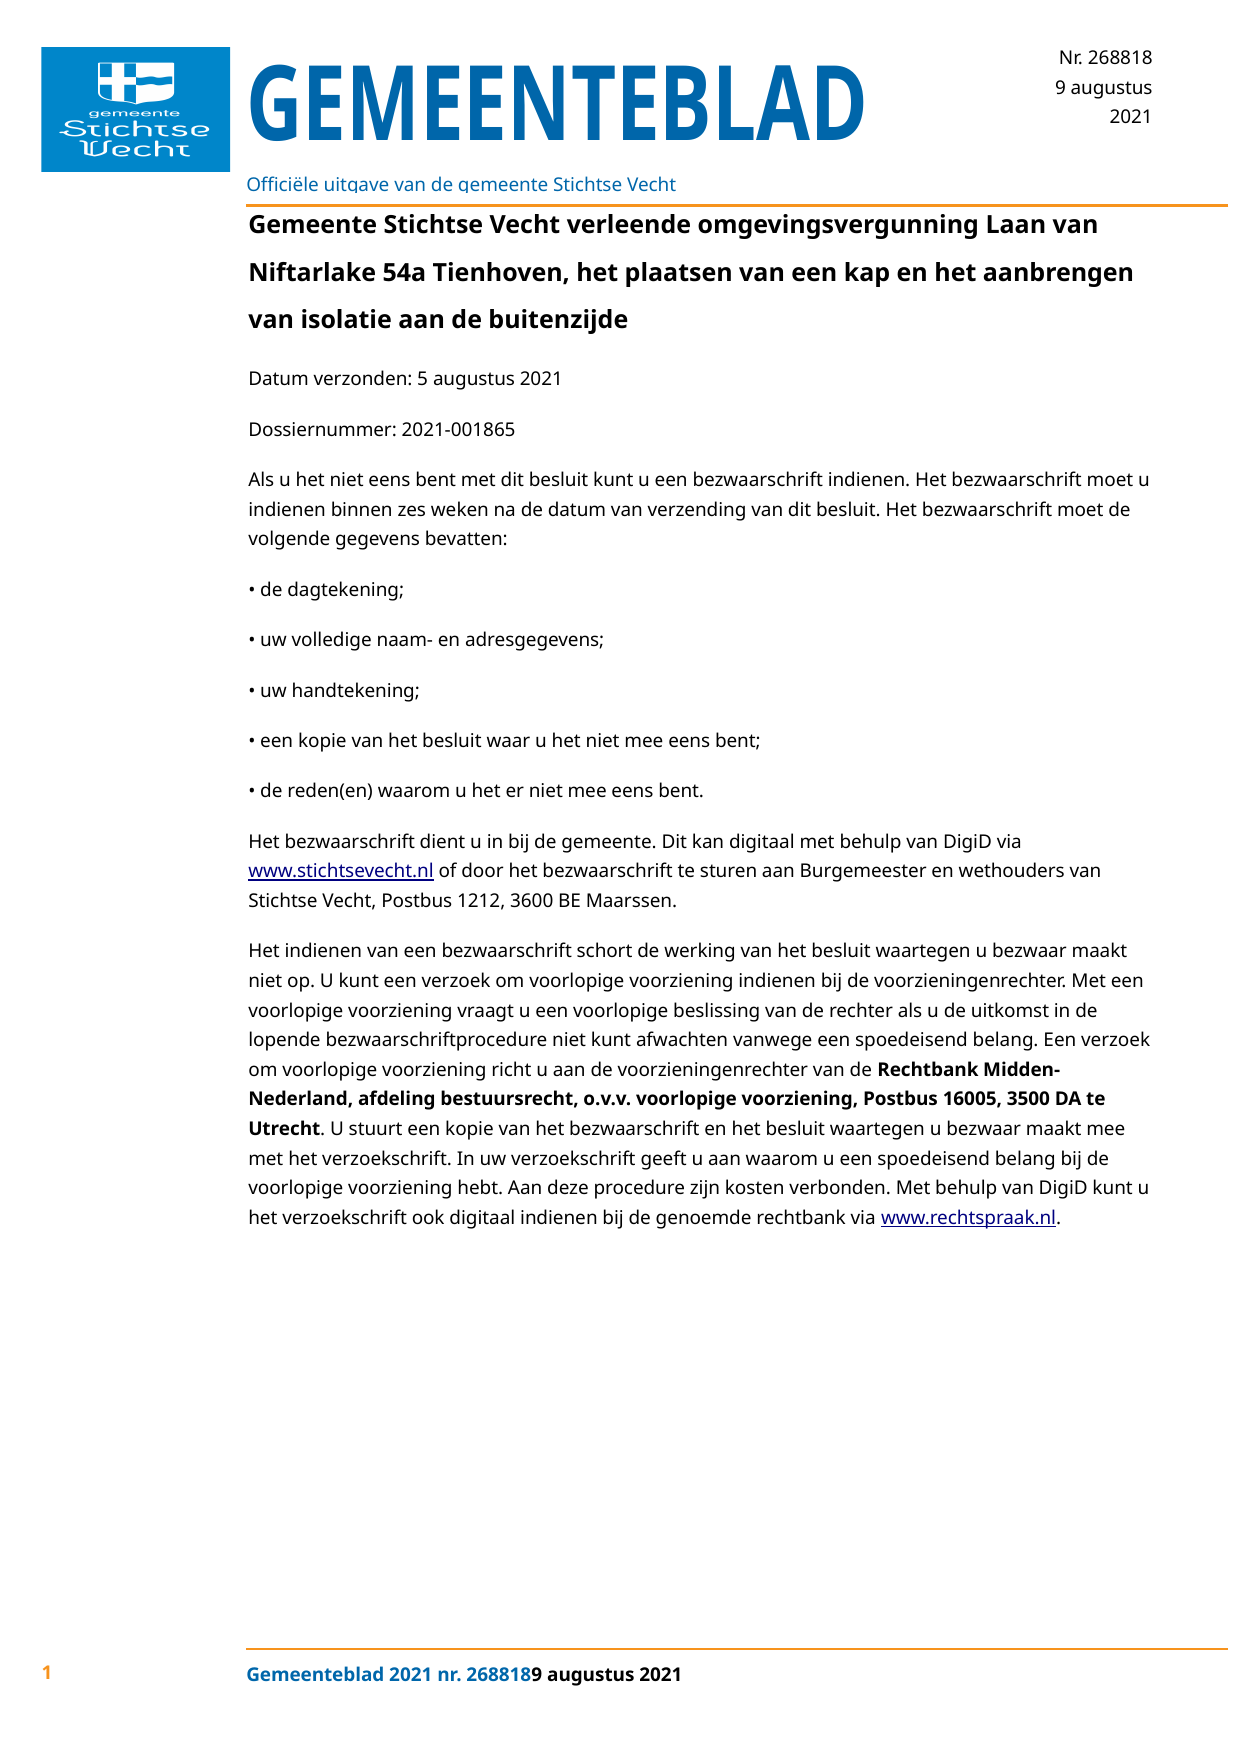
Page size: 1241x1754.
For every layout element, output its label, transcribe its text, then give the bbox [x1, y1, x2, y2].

text • uw handtekening; [248, 677, 1152, 702]
text • de dagtekening; [248, 576, 1152, 602]
picture [137, 63, 174, 103]
text • de reden(en) waarom u het er niet mee eens bent. [248, 778, 1152, 803]
text Als u het niet eens bent met dit besluit kunt u een bezwaarschrift indienen. Het bezwaarschrift moet u indienen binnen zes weken na de datum van verzending van dit besluit. Het bezwaarschrift moet de volgende gegevens bevatten: [248, 466, 1152, 551]
text Datum verzonden: 5 augustus 2021 [248, 366, 1152, 391]
text Het indienen van een bezwaarschrift schort de werking van het besluit waartegen u bezwaar maakt niet op. U kunt een verzoek om voorlopige voorziening indienen bij de voorzieningenrechter. Met een voorlopige voorziening vraagt u een voorlopige beslissing van de rechter als u de uitkomst in de lopende bezwaarschriftprocedure niet kunt afwachten vanwege een spoedeisend belang. Een verzoek om voorlopige voorziening richt u aan de voorzieningenrechter van de Rechtbank Midden-Nederland, afdeling bestuursrecht, o.v.v. voorlopige voorziening, Postbus 16005, 3500 DA te Utrecht. U stuurt een kopie van het bezwaarschrift en het besluit waartegen u bezwaar maakt mee met het verzoekschrift. In uw verzoekschrift geeft u aan waarom u een spoedeisend belang bij de voorlopige voorziening hebt. Aan deze procedure zijn kosten verbonden. Met behulp van DigiD kunt u het verzoekschrift ook digitaal indienen bij de genoemde rechtbank via www.rechtspraak.nl. [248, 938, 1152, 1229]
picture [99, 63, 135, 101]
text • uw volledige naam- en adresgegevens; [248, 626, 1152, 652]
text • een kopie van het besluit waar u het niet mee eens bent; [248, 727, 1152, 753]
text Dossiernummer: 2021-001865 [248, 416, 1152, 442]
text Gemeente Stichtse Vecht verleende omgevingsvergunning Laan van Niftarlake 54a Tienhoven, het plaatsen van een kap en het aanbrengen van isolatie aan de buitenzijde [248, 207, 1152, 336]
text Het bezwaarschrift dient u in bij de gemeente. Dit kan digitaal met behulp van DigiD via www.stichtsevecht.nl of door het bezwaarschrift te sturen aan Burgemeester en wethouders van Stichtse Vecht, Postbus 1212, 3600 BE Maarssen. [248, 828, 1152, 913]
